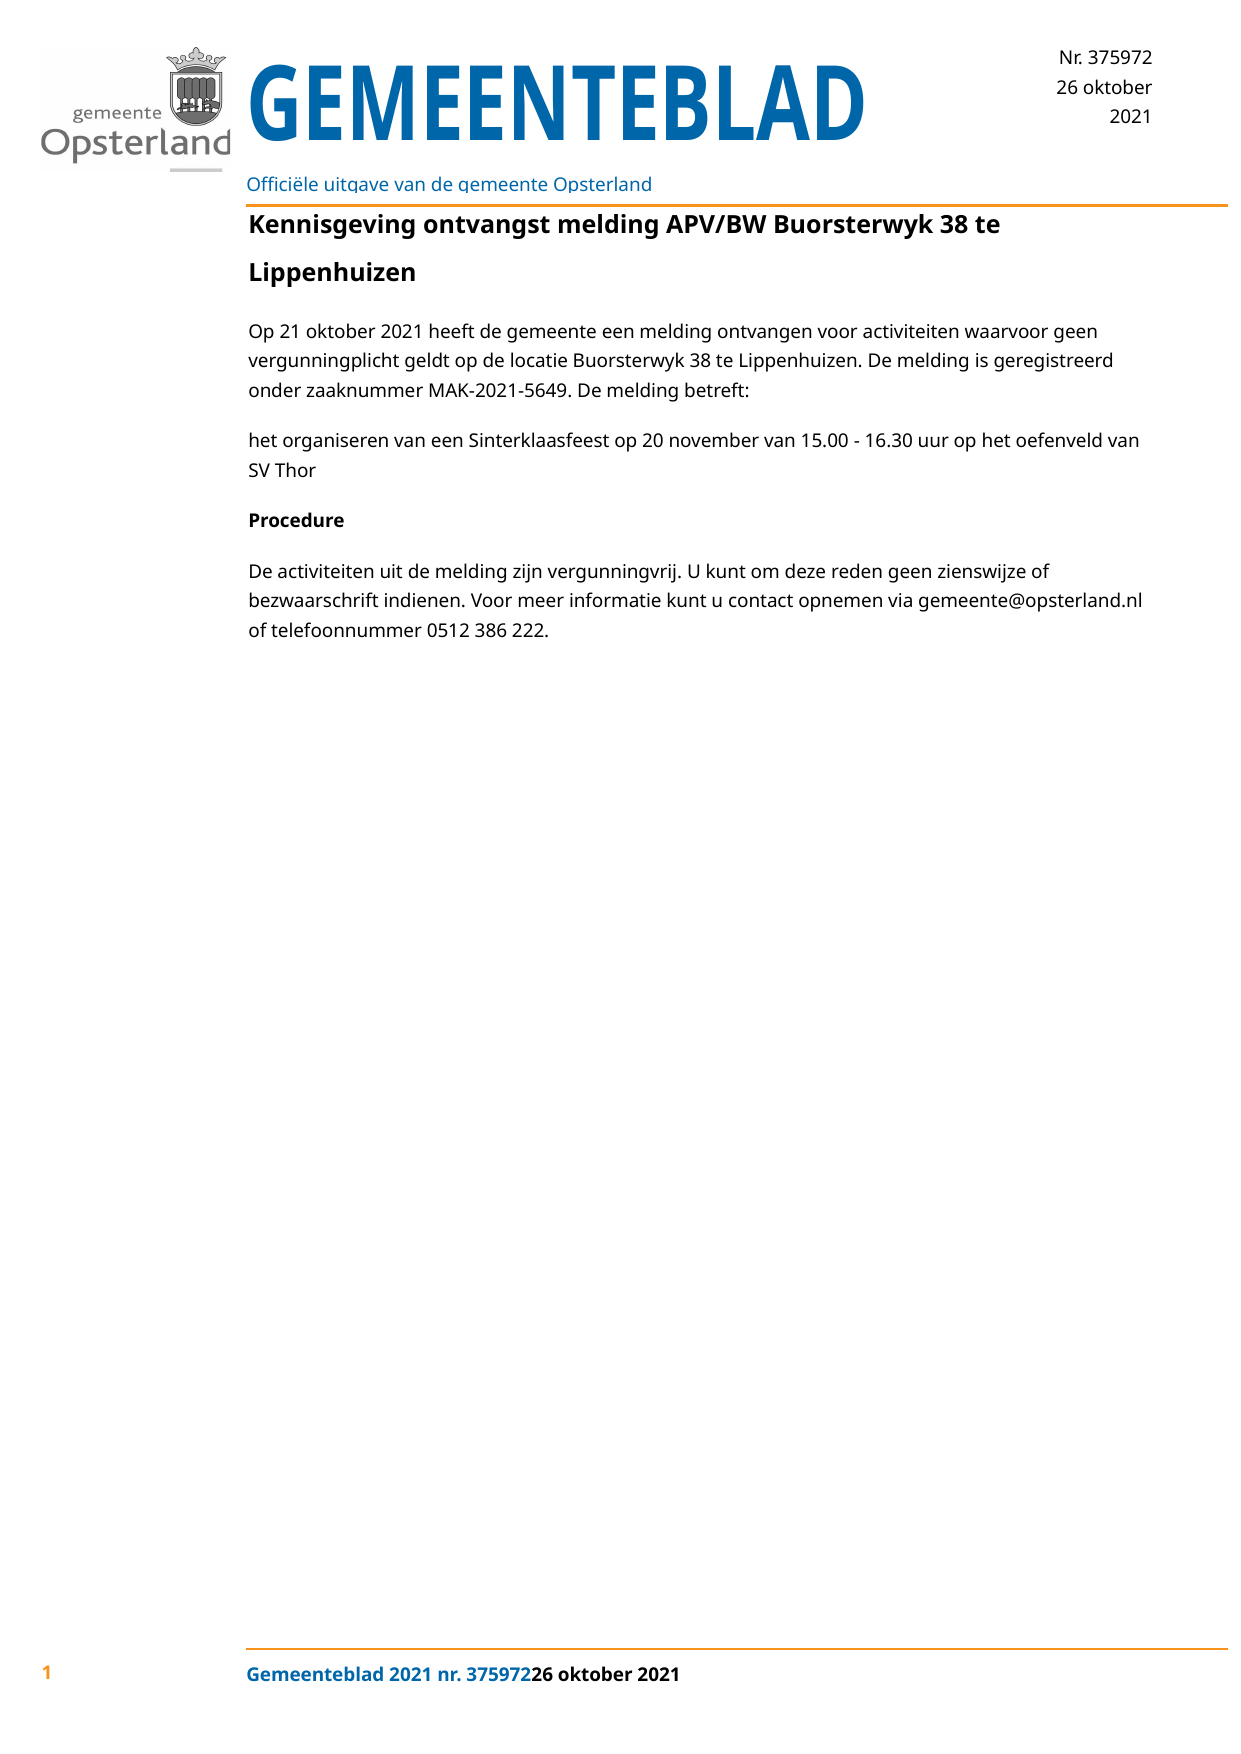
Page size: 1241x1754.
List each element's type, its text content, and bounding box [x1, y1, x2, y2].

text De activiteiten uit de melding zijn vergunningvrij. U kunt om deze reden geen zienswijze of bezwaarschrift indienen. Voor meer informatie kunt u contact opnemen via gemeente@opsterland.nl of telefoonnummer 0512 386 222. [248, 558, 1152, 643]
text Kennisgeving ontvangst melding APV/BW Buorsterwyk 38 te Lippenhuizen [248, 207, 1152, 288]
text Procedure [248, 507, 1152, 533]
picture [41, 47, 231, 172]
text het organiseren van een Sinterklaasfeest op 20 november van 15.00 - 16.30 uur op het oefenveld van SV Thor [248, 427, 1152, 483]
text Op 21 oktober 2021 heeft de gemeente een melding ontvangen voor activiteiten waarvoor geen vergunningplicht geldt op de locatie Buorsterwyk 38 te Lippenhuizen. De melding is geregistreerd onder zaaknummer MAK-2021-5649. De melding betreft: [248, 318, 1152, 403]
